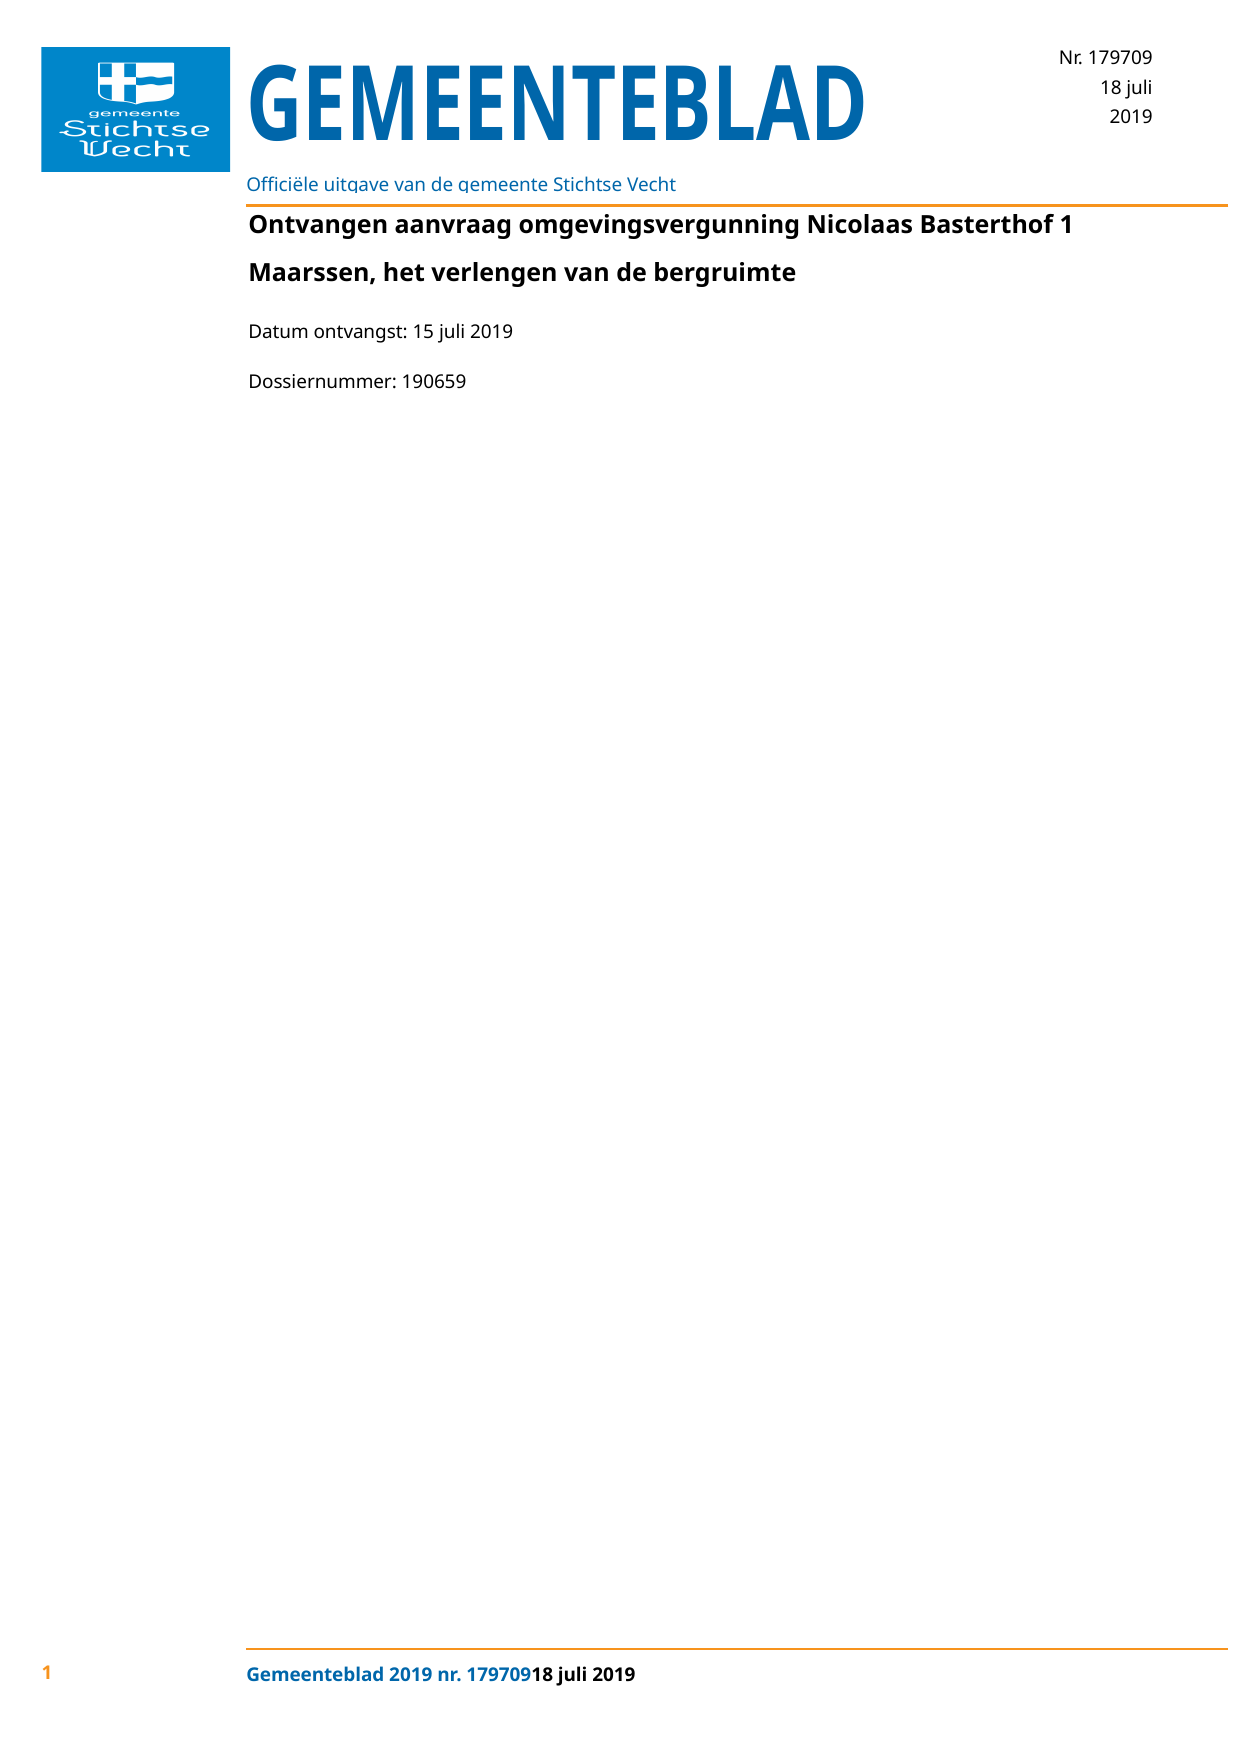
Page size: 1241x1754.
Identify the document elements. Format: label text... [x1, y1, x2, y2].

text Ontvangen aanvraag omgevingsvergunning Nicolaas Basterthof 1 Maarssen, het verlengen van de bergruimte [248, 207, 1152, 288]
text Dossiernummer: 190659 [248, 368, 1152, 394]
picture [137, 63, 174, 103]
text Datum ontvangst: 15 juli 2019 [248, 318, 1152, 344]
picture [99, 63, 135, 101]
